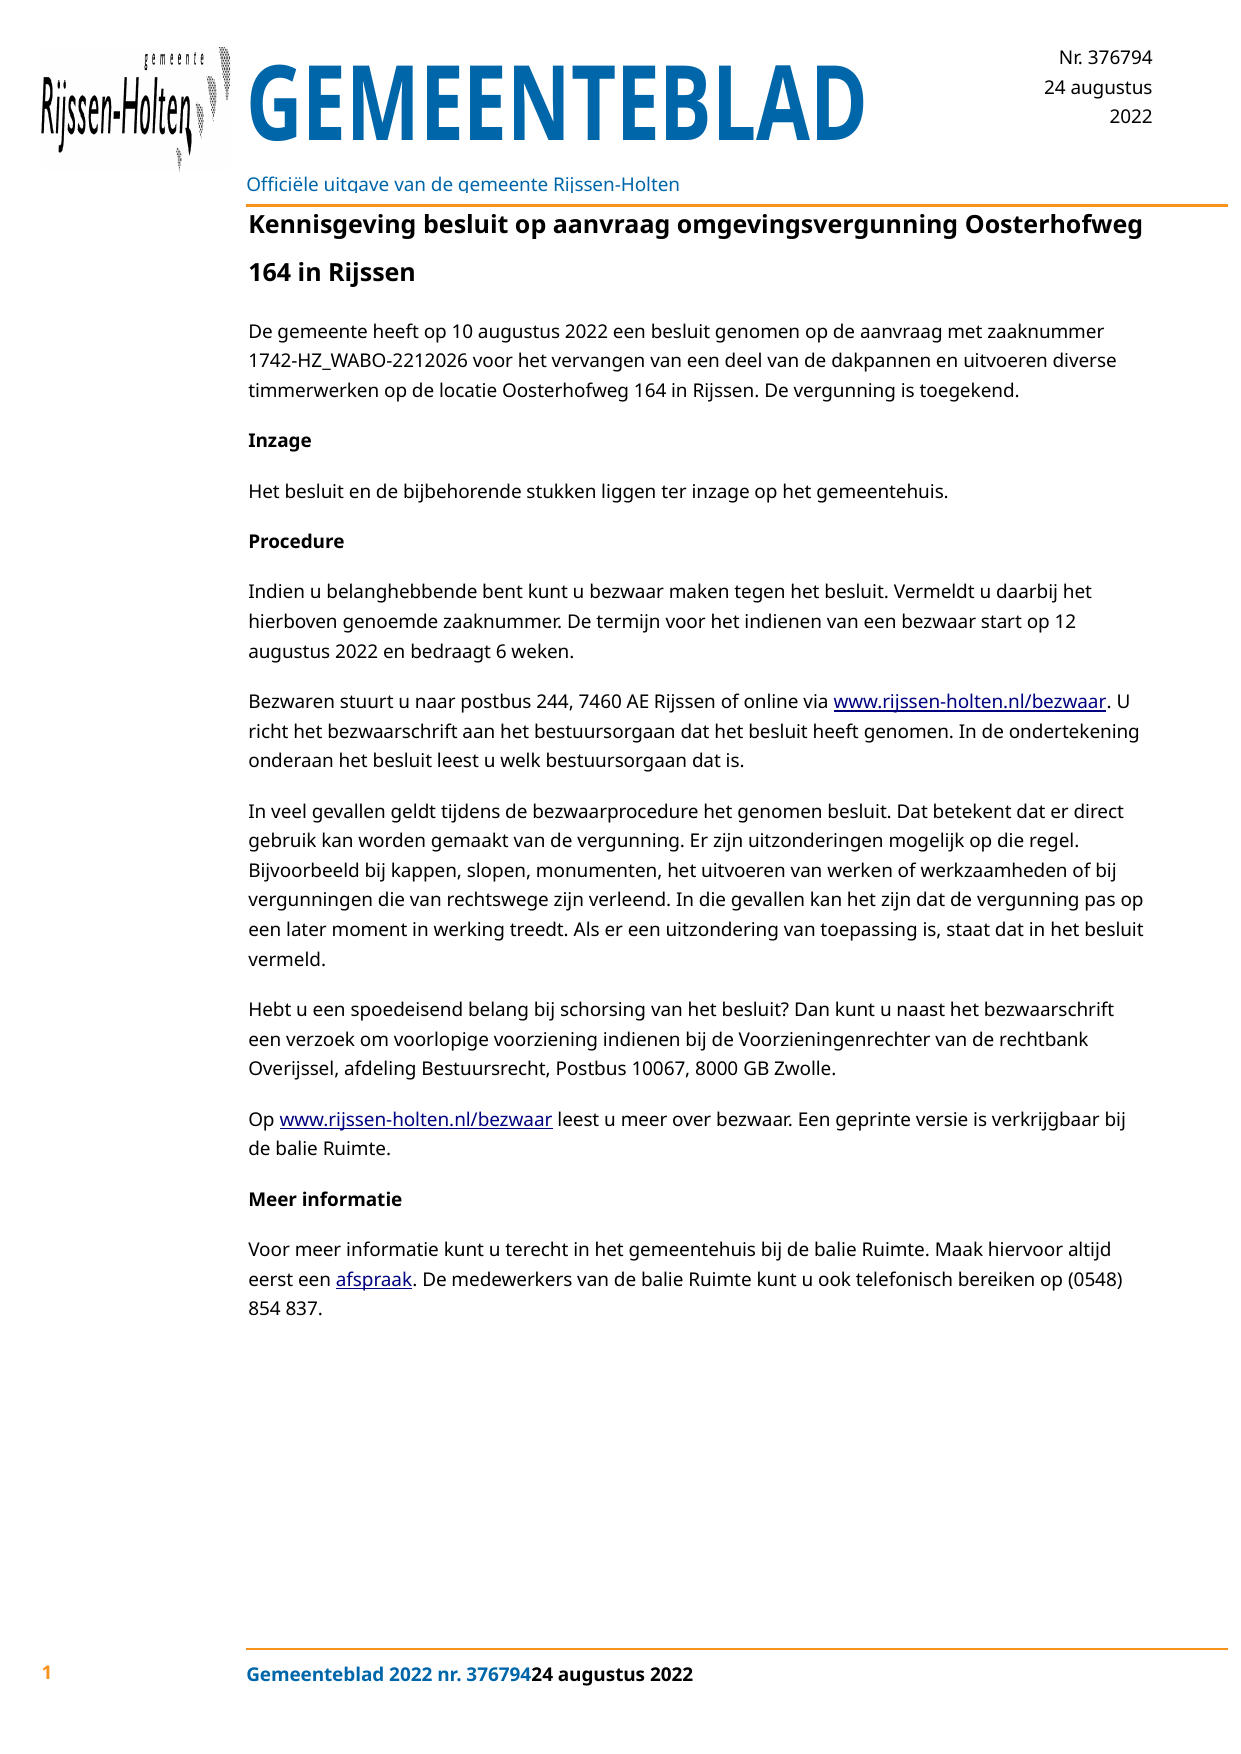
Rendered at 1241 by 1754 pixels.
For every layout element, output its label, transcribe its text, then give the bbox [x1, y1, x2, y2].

text De gemeente heeft op 10 augustus 2022 een besluit genomen op de aanvraag met zaaknummer 1742-HZ_WABO-2212026 voor het vervangen van een deel van de dakpannen en uitvoeren diverse timmerwerken op de locatie Oosterhofweg 164 in Rijssen. De vergunning is toegekend. [248, 318, 1152, 403]
text Kennisgeving besluit op aanvraag omgevingsvergunning Oosterhofweg 164 in Rijssen [248, 207, 1152, 288]
text Procedure [248, 528, 1152, 554]
text Indien u belanghebbende bent kunt u bezwaar maken tegen het besluit. Vermeldt u daarbij het hierboven genoemde zaaknummer. De termijn voor het indienen van een bezwaar start op 12 augustus 2022 en bedraagt 6 weken. [248, 579, 1152, 664]
text Het besluit en de bijbehorende stukken liggen ter inzage op het gemeentehuis. [248, 478, 1152, 504]
text In veel gevallen geldt tijdens de bezwaarprocedure het genomen besluit. Dat betekent dat er direct gebruik kan worden gemaakt van de vergunning. Er zijn uitzonderingen mogelijk op die regel. Bijvoorbeeld bij kappen, slopen, monumenten, het uitvoeren van werken of werkzaamheden of bij vergunningen die van rechtswege zijn verleend. In die gevallen kan het zijn dat de vergunning pas op een later moment in werking treedt. Als er een uitzondering van toepassing is, staat dat in het besluit vermeld. [248, 798, 1152, 972]
text Meer informatie [248, 1186, 1152, 1212]
text Op www.rijssen-holten.nl/bezwaar leest u meer over bezwaar. Een geprinte versie is verkrijgbaar bij de balie Ruimte. [248, 1106, 1152, 1161]
text Hebt u een spoedeisend belang bij schorsing van het besluit? Dan kunt u naast het bezwaarschrift een verzoek om voorlopige voorziening indienen bij de Voorzieningenrechter van de rechtbank Overijssel, afdeling Bestuursrecht, Postbus 10067, 8000 GB Zwolle. [248, 996, 1152, 1081]
text Voor meer informatie kunt u terecht in het gemeentehuis bij de balie Ruimte. Maak hiervoor altijd eerst een afspraak. De medewerkers van de balie Ruimte kunt u ook telefonisch bereiken op (0548) 854 837. [248, 1236, 1152, 1321]
text Inzage [248, 427, 1152, 453]
picture [41, 47, 231, 172]
text Bezwaren stuurt u naar postbus 244, 7460 AE Rijssen of online via www.rijssen-holten.nl/bezwaar. U richt het bezwaarschrift aan het bestuursorgaan dat het besluit heeft genomen. In de ondertekening onderaan het besluit leest u welk bestuursorgaan dat is. [248, 688, 1152, 773]
